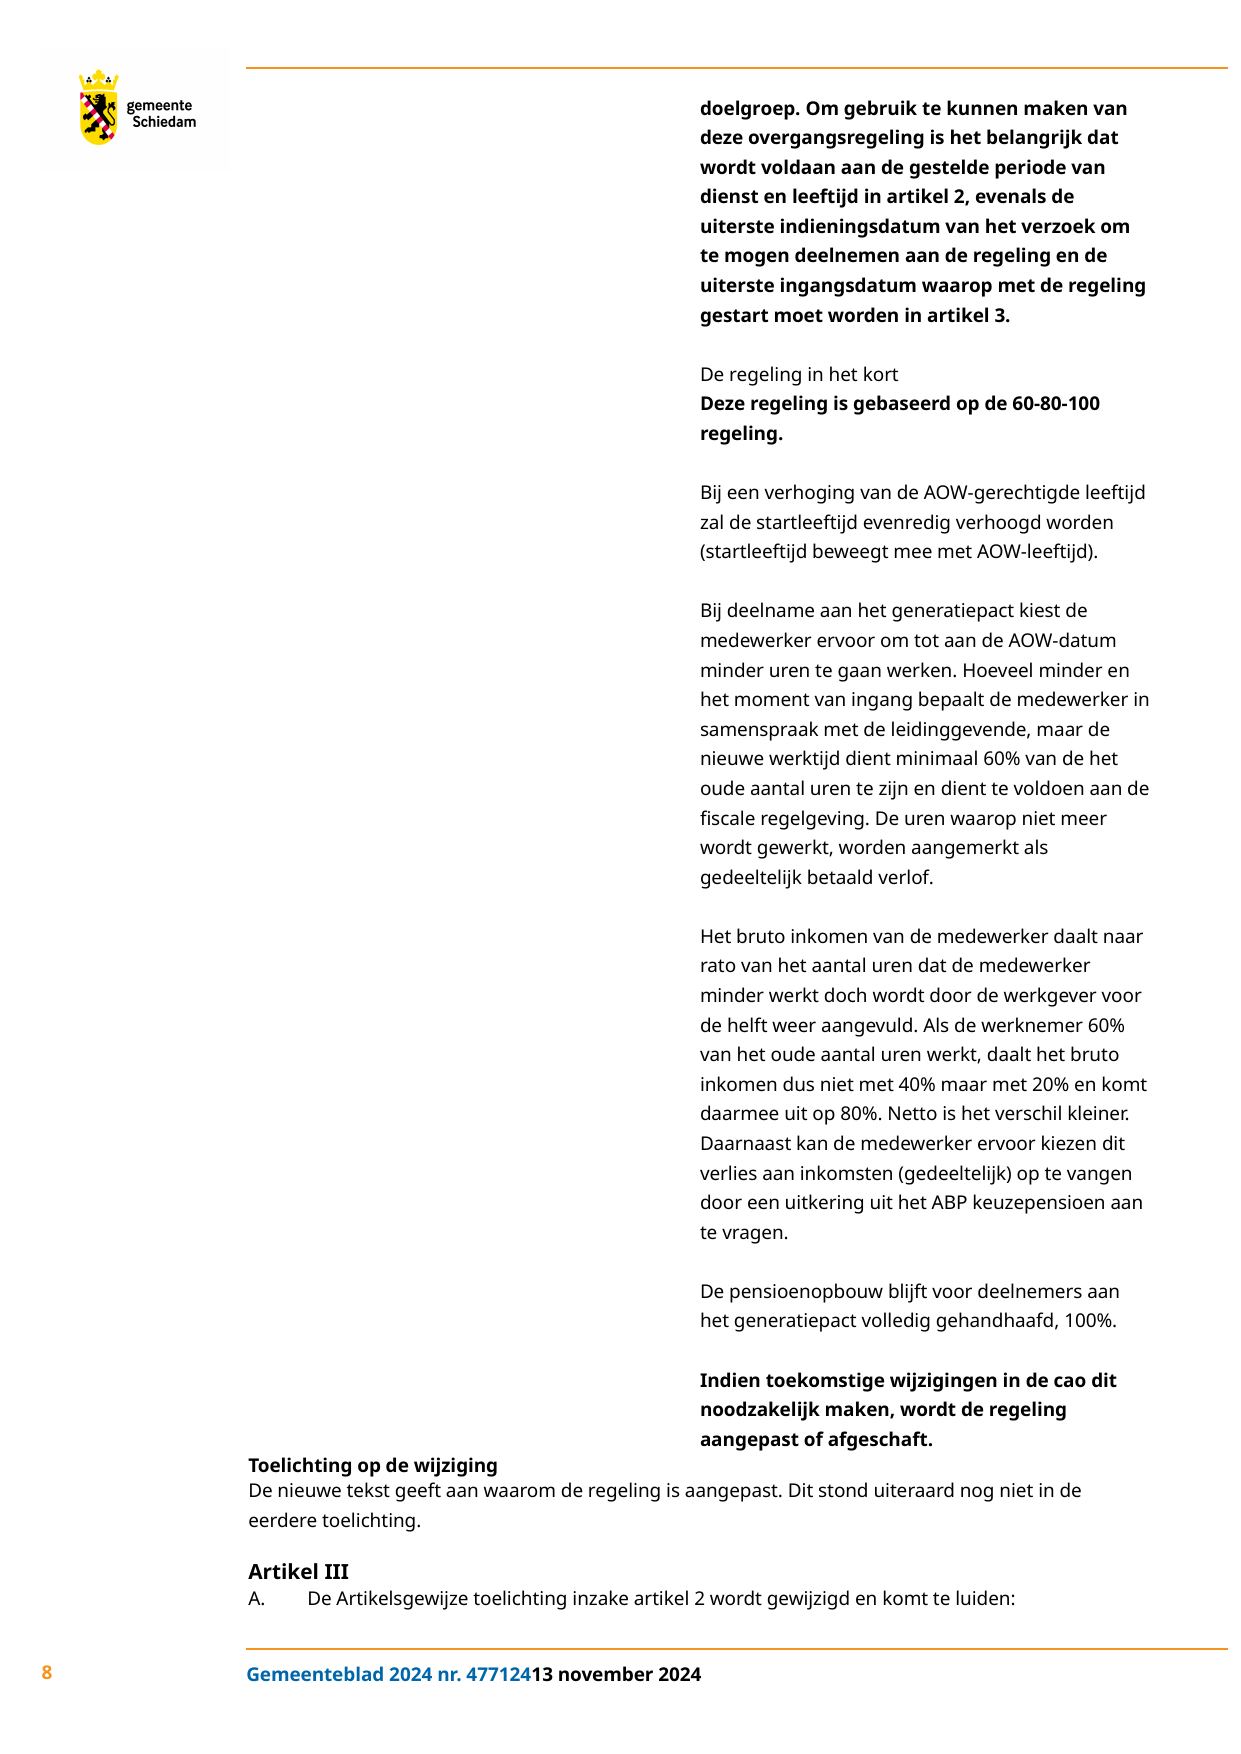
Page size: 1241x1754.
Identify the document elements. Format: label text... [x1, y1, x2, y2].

table_cell Toelichting op de wijziging [248, 1452, 1152, 1477]
table_cell doelgroep. Om gebruik te kunnen maken van deze overgangsregeling is het belangrijk dat wordt voldaan aan de gestelde periode van dienst en leeftijd in artikel 2, evenals de uiterste indieningsdatum van het verzoek om te mogen deelnemen aan de regeling en de uiterste ingangsdatum waarop met de regeling gestart moet worden in artikel 3. De regeling in het kort Deze regeling is gebaseerd op de 60-80-100 regeling. Bij een verhoging van de AOW-gerechtigde leeftijd zal de startleeftijd evenredig verhoogd worden (startleeftijd beweegt mee met AOW-leeftijd). Bij deelname aan het generatiepact kiest de medewerker ervoor om tot aan de AOW-datum minder uren te gaan werken. Hoeveel minder en het moment van ingang bepaalt de medewerker in samenspraak met de leidinggevende, maar de nieuwe werktijd dient minimaal 60% van de het oude aantal uren te zijn en dient te voldoen aan de fiscale regelgeving. De uren waarop niet meer wordt gewerkt, worden aangemerkt als gedeeltelijk betaald verlof. Het bruto inkomen van de medewerker daalt naar rato van het aantal uren dat de medewerker minder werkt doch wordt door de werkgever voor de helft weer aangevuld. Als de werknemer 60% van het oude aantal uren werkt, daalt het bruto inkomen dus niet met 40% maar met 20% en komt daarmee uit op 80%. Netto is het verschil kleiner. Daarnaast kan de medewerker ervoor kiezen dit verlies aan inkomsten (gedeeltelijk) op te vangen door een uitkering uit het ABP keuzepensioen aan te vragen. De pensioenopbouw blijft voor deelnemers aan het generatiepact volledig gehandhaafd, 100%. Indien toekomstige wijzigingen in de cao dit noodzakelijk maken, wordt de regeling aangepast of afgeschaft. [700, 95, 1152, 1452]
table_cell De nieuwe tekst geeft aan waarom de regeling is aangepast. Dit stond uiteraard nog niet in de eerdere toelichting. [248, 1478, 1152, 1533]
text Artikel III [248, 1557, 1152, 1585]
picture [41, 47, 231, 172]
list De Artikelsgewijze toelichting inzake artikel 2 wordt gewijzigd en komt te luiden: [248, 1585, 1152, 1611]
table_cell [248, 95, 700, 1452]
